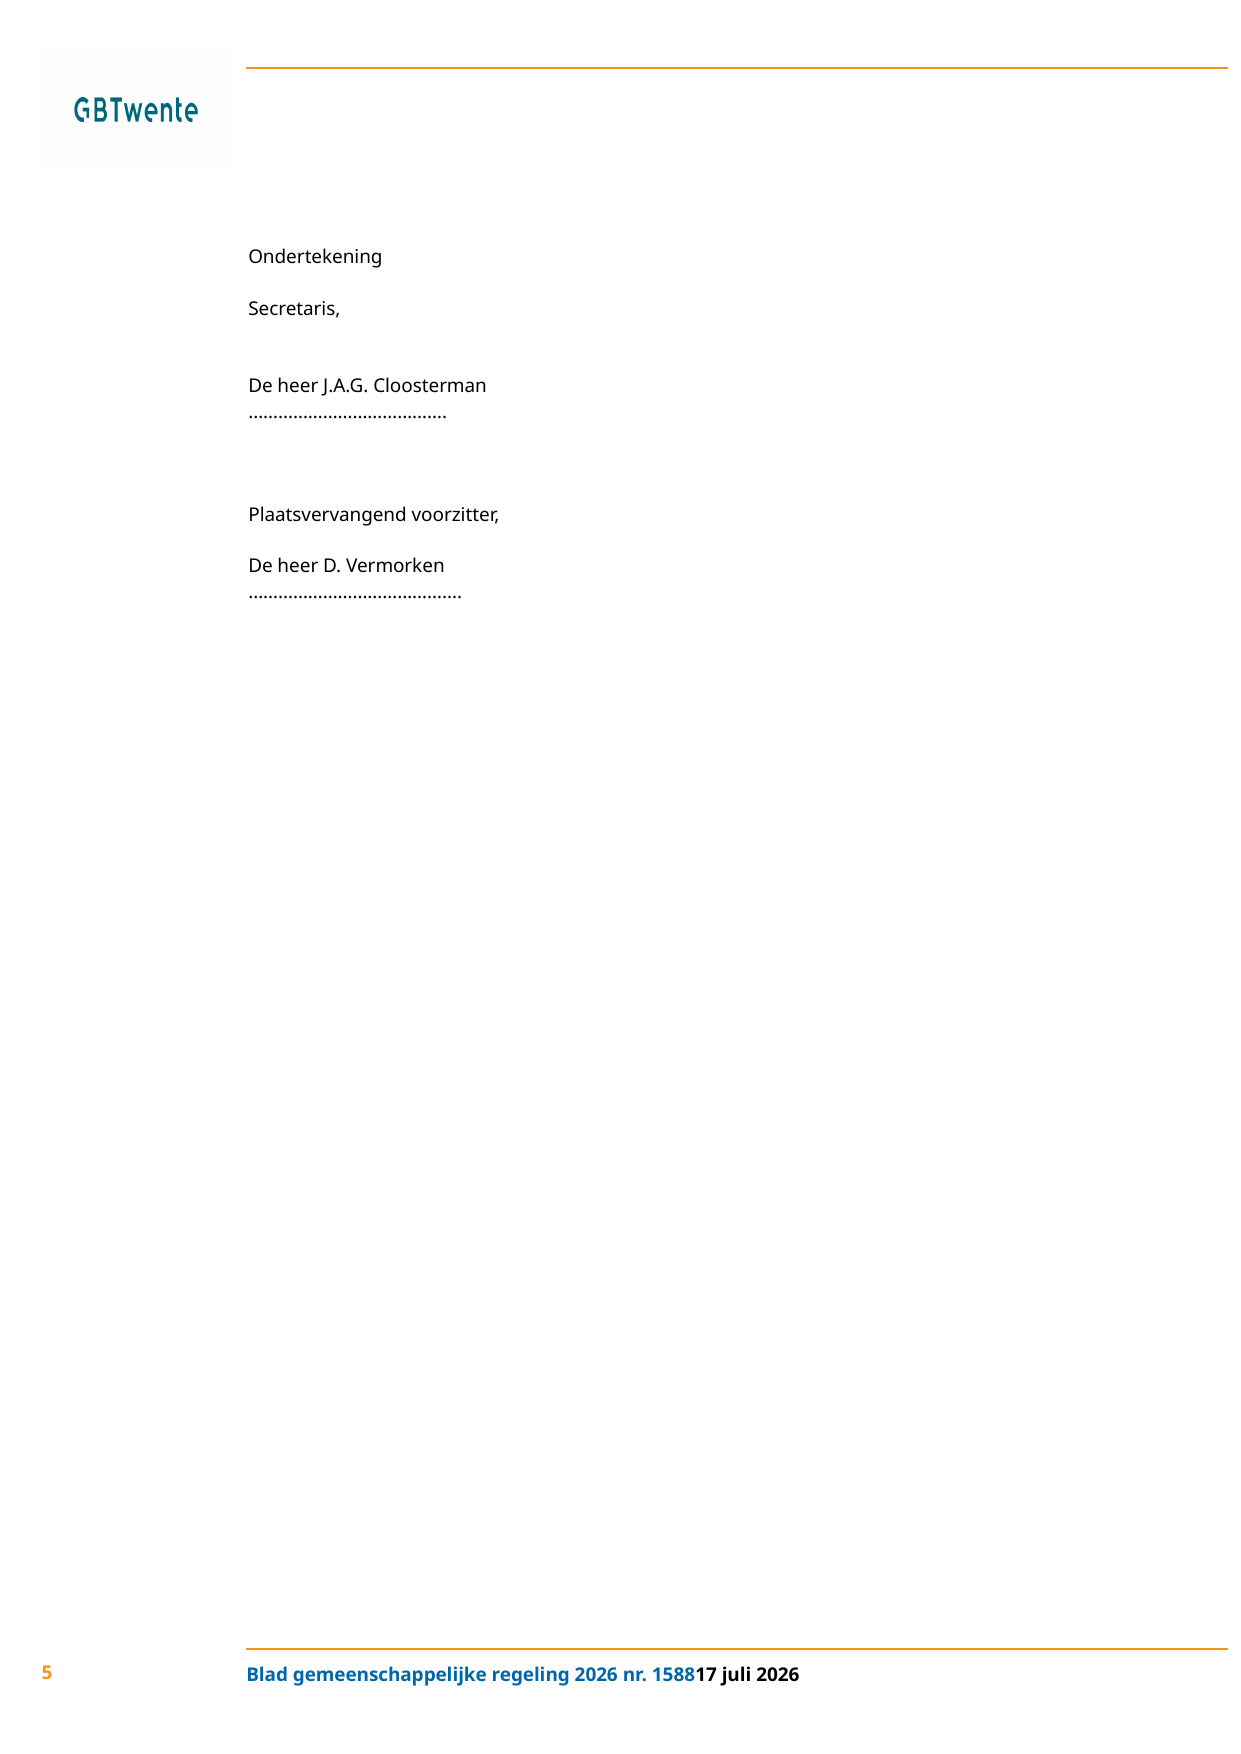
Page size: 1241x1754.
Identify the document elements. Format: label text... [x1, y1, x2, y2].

text …………………………………. [248, 398, 1152, 423]
text De heer D. Vermorken [248, 552, 1152, 578]
picture [41, 47, 231, 172]
text Secretaris, [248, 295, 1152, 321]
text De heer J.A.G. Cloosterman [248, 372, 1152, 398]
text Ondertekening [248, 243, 1152, 269]
text ……………………………………. [248, 578, 1152, 604]
text Plaatsvervangend voorzitter, [248, 501, 1152, 526]
